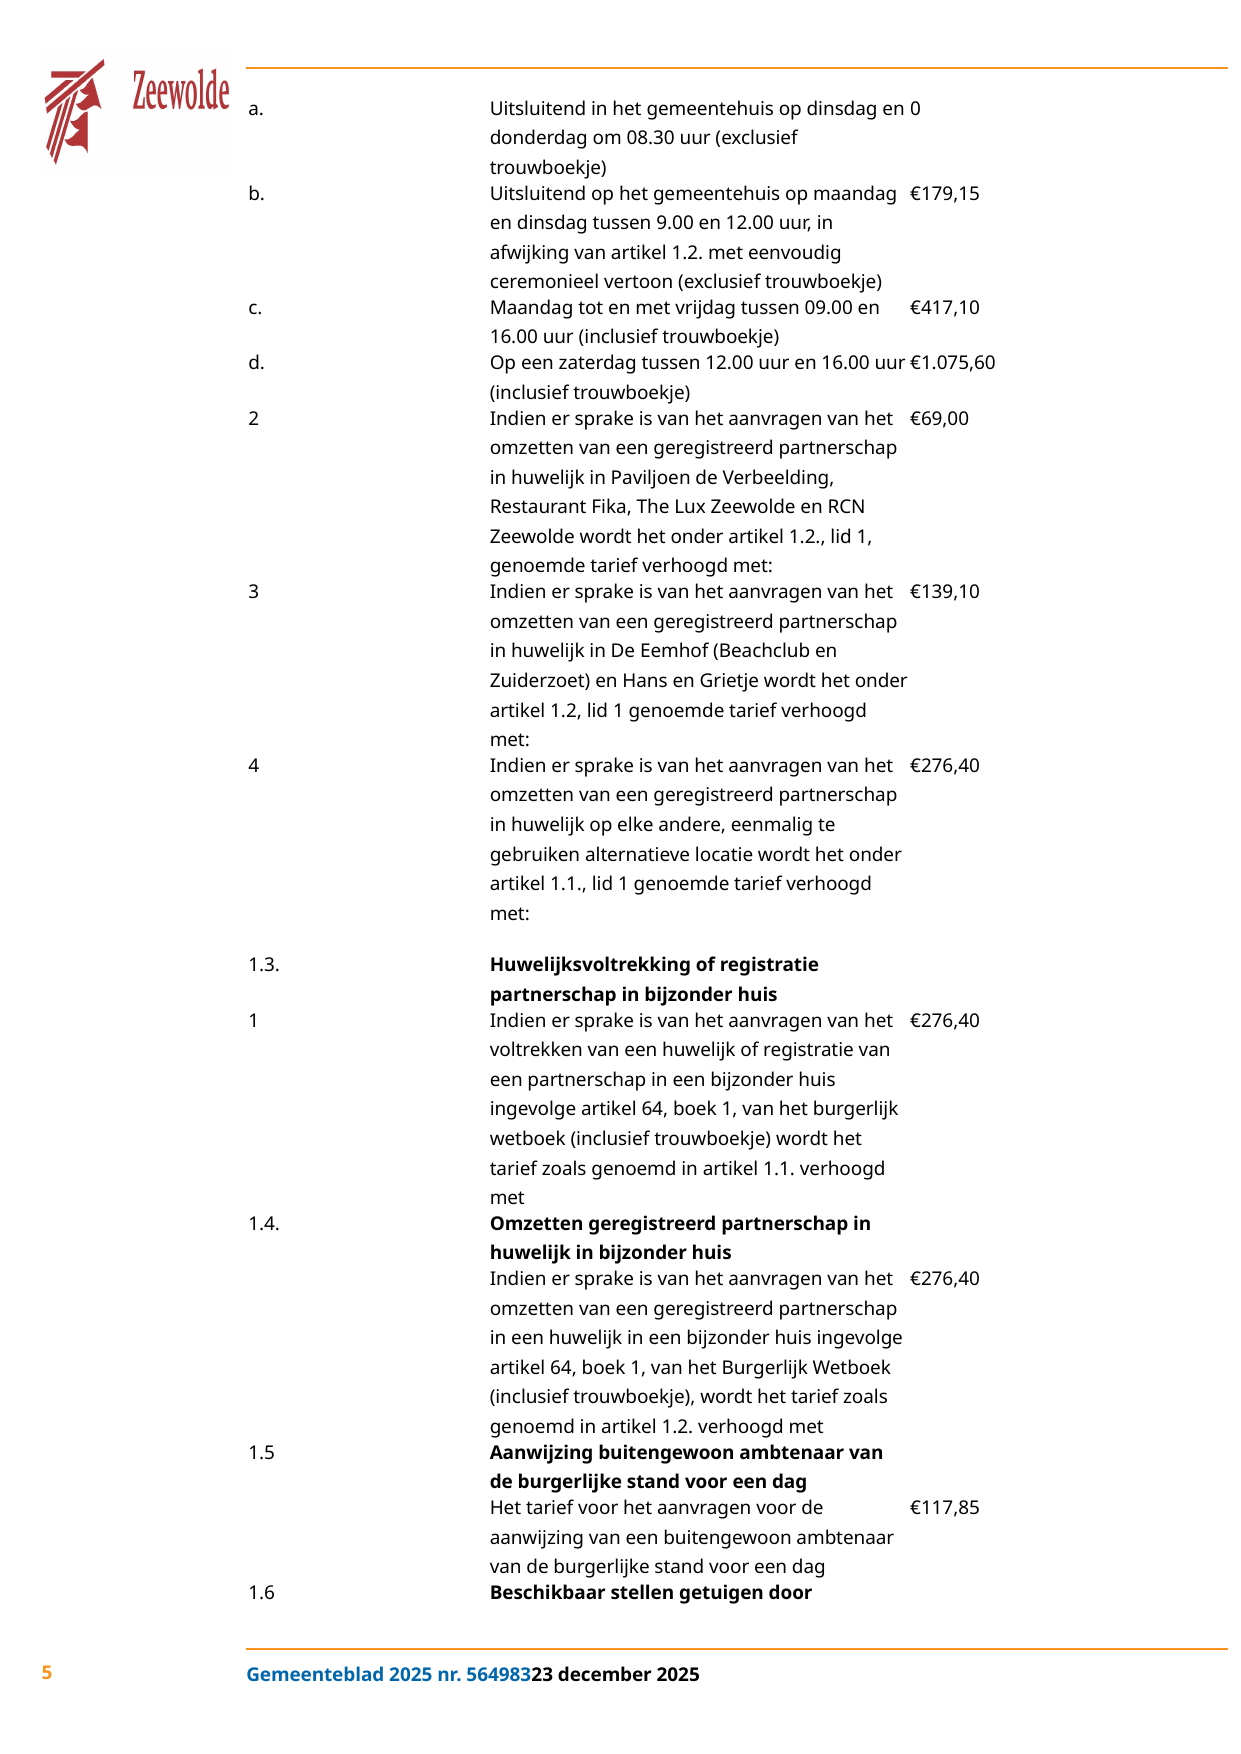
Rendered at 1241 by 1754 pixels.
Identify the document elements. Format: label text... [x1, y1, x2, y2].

table_cell Indien er sprake is van het aanvragen van het voltrekken van een huwelijk of registratie van een partnerschap in een bijzonder huis ingevolge artikel 64, boek 1, van het burgerlijk wetboek (inclusief trouwboekje) wordt het tarief zoals genoemd in artikel 1.1. verhoogd met [490, 1007, 910, 1210]
table_cell Beschikbaar stellen getuigen door [490, 1579, 910, 1605]
table_cell [910, 1439, 1152, 1494]
table_cell [910, 1579, 1152, 1605]
table_cell [248, 926, 489, 951]
table_cell €69,00 [910, 405, 1152, 578]
table_cell [248, 1265, 489, 1439]
table_cell 1.3. [248, 951, 489, 1007]
table_cell Maandag tot en met vrijdag tussen 09.00 en 16.00 uur (inclusief trouwboekje) [490, 294, 910, 349]
table_cell Het tarief voor het aanvragen voor de aanwijzing van een buitengewoon ambtenaar van de burgerlijke stand voor een dag [490, 1494, 910, 1579]
table_cell 4 [248, 752, 489, 926]
picture [41, 47, 231, 172]
table_cell [248, 1494, 489, 1579]
table_cell €276,40 [910, 1007, 1152, 1210]
table_cell 1.5 [248, 1439, 489, 1494]
table_cell a. [248, 95, 489, 180]
table_cell Indien er sprake is van het aanvragen van het omzetten van een geregistreerd partnerschap in een huwelijk in een bijzonder huis ingevolge artikel 64, boek 1, van het Burgerlijk Wetboek (inclusief trouwboekje), wordt het tarief zoals genoemd in artikel 1.2. verhoogd met [490, 1265, 910, 1439]
table_cell €417,10 [910, 294, 1152, 349]
table_cell Indien er sprake is van het aanvragen van het omzetten van een geregistreerd partnerschap in huwelijk in Paviljoen de Verbeelding, Restaurant Fika, The Lux Zeewolde en RCN Zeewolde wordt het onder artikel 1.2., lid 1, genoemde tarief verhoogd met: [490, 405, 910, 578]
table_cell 1.4. [248, 1210, 489, 1265]
table_cell [490, 926, 910, 951]
table_cell d. [248, 350, 489, 405]
table_cell Uitsluitend op het gemeentehuis op maandag en dinsdag tussen 9.00 en 12.00 uur, in afwijking van artikel 1.2. met eenvoudig ceremonieel vertoon (exclusief trouwboekje) [490, 180, 910, 294]
table_cell b. [248, 180, 489, 294]
table_cell Uitsluitend in het gemeentehuis op dinsdag en donderdag om 08.30 uur (exclusief trouwboekje) [490, 95, 910, 180]
table_cell Indien er sprake is van het aanvragen van het omzetten van een geregistreerd partnerschap in huwelijk op elke andere, eenmalig te gebruiken alternatieve locatie wordt het onder artikel 1.1., lid 1 genoemde tarief verhoogd met: [490, 752, 910, 926]
table_cell 1 [248, 1007, 489, 1210]
table_cell 2 [248, 405, 489, 578]
table_cell Indien er sprake is van het aanvragen van het omzetten van een geregistreerd partnerschap in huwelijk in De Eemhof (Beachclub en Zuiderzoet) en Hans en Grietje wordt het onder artikel 1.2, lid 1 genoemde tarief verhoogd met: [490, 579, 910, 752]
table_cell [910, 1210, 1152, 1265]
table_cell Op een zaterdag tussen 12.00 uur en 16.00 uur (inclusief trouwboekje) [490, 350, 910, 405]
table_cell €1.075,60 [910, 350, 1152, 405]
table_cell [910, 926, 1152, 951]
table_cell €179,15 [910, 180, 1152, 294]
table_cell €139,10 [910, 579, 1152, 752]
table_cell Aanwijzing buitengewoon ambtenaar van de burgerlijke stand voor een dag [490, 1439, 910, 1494]
table_cell [910, 951, 1152, 1007]
table_cell Huwelijksvoltrekking of registratie partnerschap in bijzonder huis [490, 951, 910, 1007]
table_cell €276,40 [910, 1265, 1152, 1439]
table_cell Omzetten geregistreerd partnerschap in huwelijk in bijzonder huis [490, 1210, 910, 1265]
table_cell 1.6 [248, 1579, 489, 1605]
table_cell c. [248, 294, 489, 349]
table_cell €276,40 [910, 752, 1152, 926]
table_cell €117,85 [910, 1494, 1152, 1579]
table_cell 3 [248, 579, 489, 752]
table_cell 0 [910, 95, 1152, 180]
